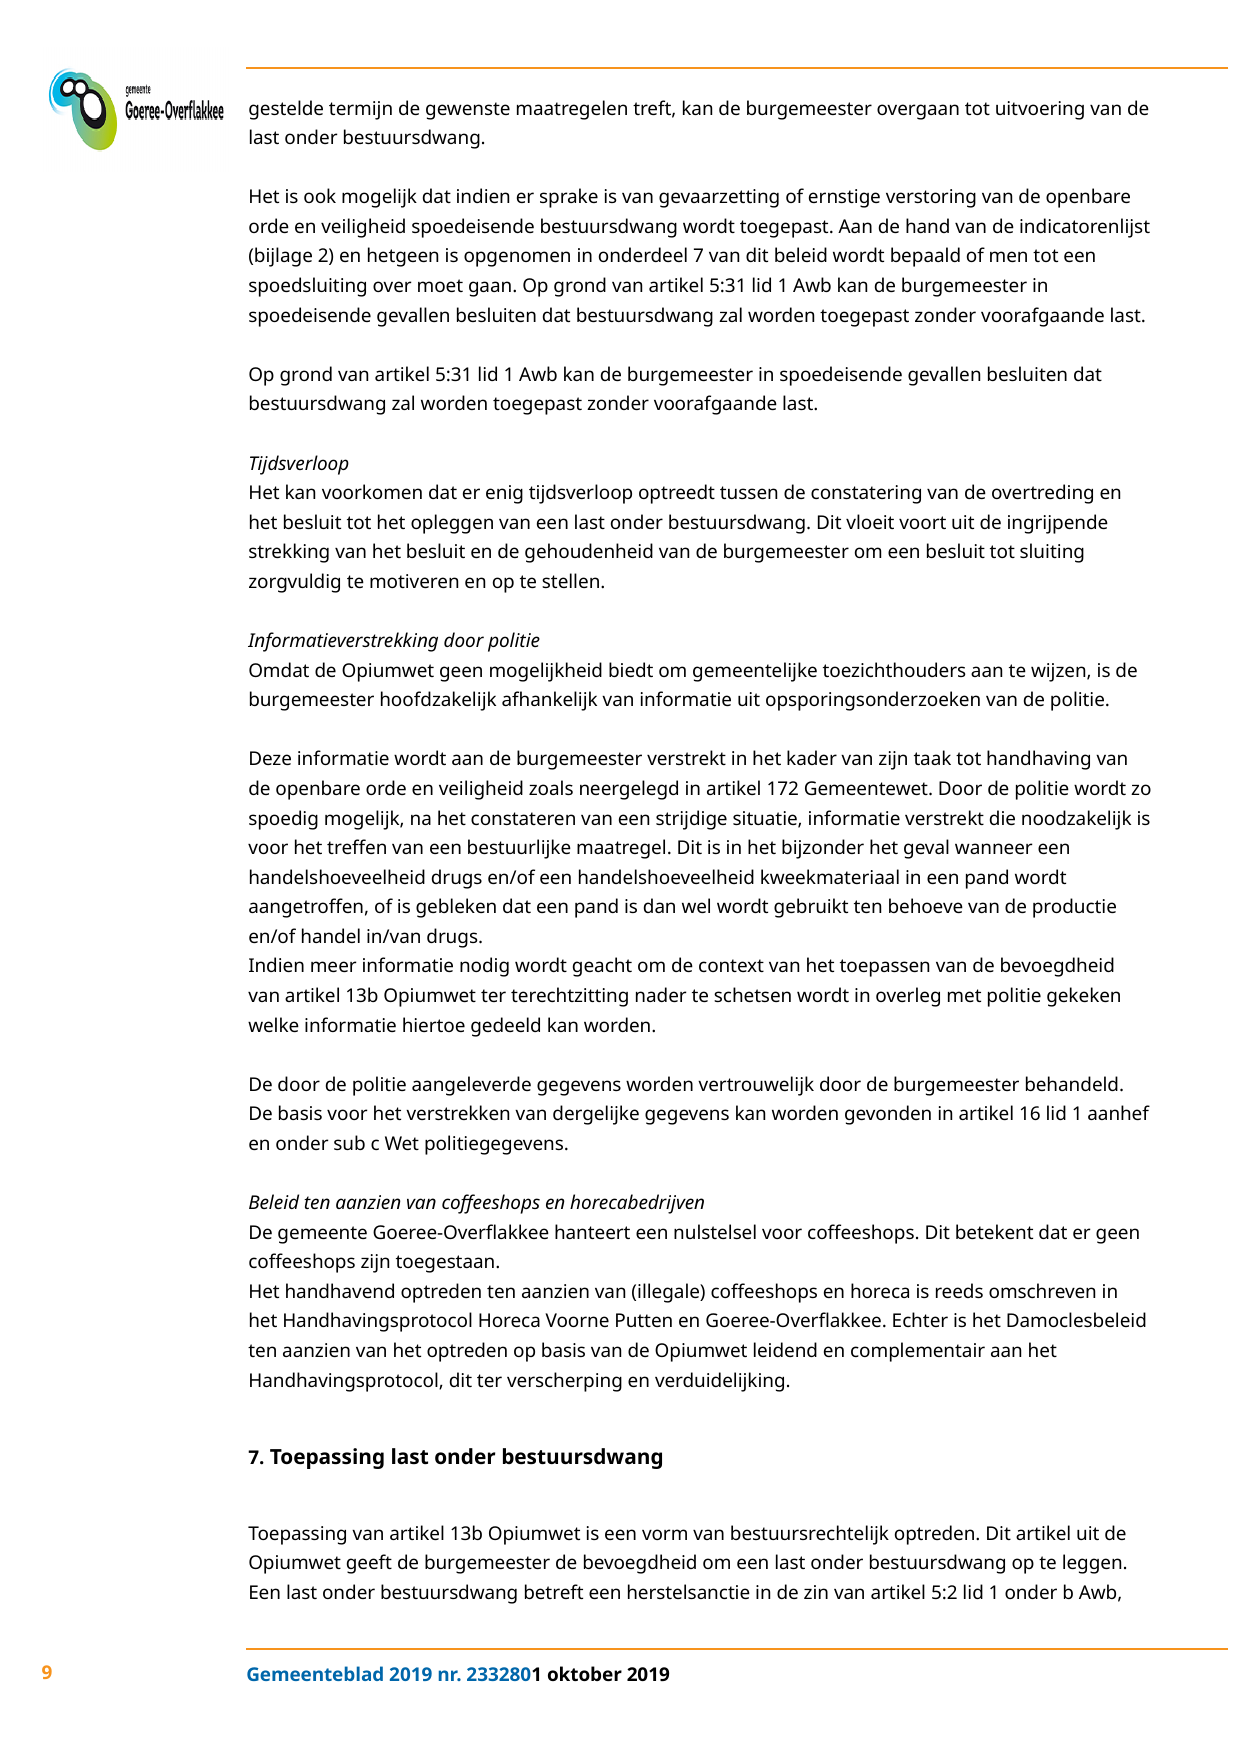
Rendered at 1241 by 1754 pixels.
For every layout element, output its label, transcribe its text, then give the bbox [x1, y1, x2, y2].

text De gemeente Goeree-Overflakkee hanteert een nulstelsel voor coffeeshops. Dit betekent dat er geen coffeeshops zijn toegestaan. [248, 1219, 1152, 1274]
text Toepassing van artikel 13b Opiumwet is een vorm van bestuursrechtelijk optreden. Dit artikel uit de Opiumwet geeft de burgemeester de bevoegdheid om een last onder bestuursdwang op te leggen. Een last onder bestuursdwang betreft een herstelsanctie in de zin van artikel 5:2 lid 1 onder b Awb, [248, 1520, 1152, 1605]
text De door de politie aangeleverde gegevens worden vertrouwelijk door de burgemeester behandeld. De basis voor het verstrekken van dergelijke gegevens kan worden gevonden in artikel 16 lid 1 aanhef en onder sub c Wet politiegegevens. [248, 1071, 1152, 1156]
text gestelde termijn de gewenste maatregelen treft, kan de burgemeester overgaan tot uitvoering van de last onder bestuursdwang. [248, 95, 1152, 150]
text Het kan voorkomen dat er enig tijdsverloop optreedt tussen de constatering van de overtreding en het besluit tot het opleggen van een last onder bestuursdwang. Dit vloeit voort uit de ingrijpende strekking van het besluit en de gehoudenheid van de burgemeester om een besluit tot sluiting zorgvuldig te motiveren en op te stellen. [248, 479, 1152, 594]
text Het handhavend optreden ten aanzien van (illegale) coffeeshops en horeca is reeds omschreven in het Handhavingsprotocol Horeca Voorne Putten en Goeree-Overflakkee. Echter is het Damoclesbeleid ten aanzien van het optreden op basis van de Opiumwet leidend en complementair aan het Handhavingsprotocol, dit ter verscherping en verduidelijking. [248, 1278, 1152, 1393]
text Deze informatie wordt aan de burgemeester verstrekt in het kader van zijn taak tot handhaving van de openbare orde en veiligheid zoals neergelegd in artikel 172 Gemeentewet. Door de politie wordt zo spoedig mogelijk, na het constateren van een strijdige situatie, informatie verstrekt die noodzakelijk is voor het treffen van een bestuurlijke maatregel. Dit is in het bijzonder het geval wanneer een handelshoeveelheid drugs en/of een handelshoeveelheid kweekmateriaal in een pand wordt aangetroffen, of is gebleken dat een pand is dan wel wordt gebruikt ten behoeve van de productie en/of handel in/van drugs. [248, 746, 1152, 949]
picture [41, 47, 231, 172]
text Beleid ten aanzien van coffeeshops en horecabedrijven [248, 1189, 1152, 1215]
text Indien meer informatie nodig wordt geacht om de context van het toepassen van de bevoegdheid van artikel 13b Opiumwet ter terechtzitting nader te schetsen wordt in overleg met politie gekeken welke informatie hiertoe gedeeld kan worden. [248, 953, 1152, 1038]
text Op grond van artikel 5:31 lid 1 Awb kan de burgemeester in spoedeisende gevallen besluiten dat bestuursdwang zal worden toegepast zonder voorafgaande last. [248, 361, 1152, 416]
text Het is ook mogelijk dat indien er sprake is van gevaarzetting of ernstige verstoring van de openbare orde en veiligheid spoedeisende bestuursdwang wordt toegepast. Aan de hand van de indicatorenlijst (bijlage 2) en hetgeen is opgenomen in onderdeel 7 van dit beleid wordt bepaald of men tot een spoedsluiting over moet gaan. Op grond van artikel 5:31 lid 1 Awb kan de burgemeester in spoedeisende gevallen besluiten dat bestuursdwang zal worden toegepast zonder voorafgaande last. [248, 183, 1152, 328]
text Tijdsverloop [248, 450, 1152, 476]
text Omdat de Opiumwet geen mogelijkheid biedt om gemeentelijke toezichthouders aan te wijzen, is de burgemeester hoofdzakelijk afhankelijk van informatie uit opsporingsonderzoeken van de politie. [248, 657, 1152, 712]
text 7. Toepassing last onder bestuursdwang [248, 1442, 1152, 1471]
text Informatieverstrekking door politie [248, 627, 1152, 653]
